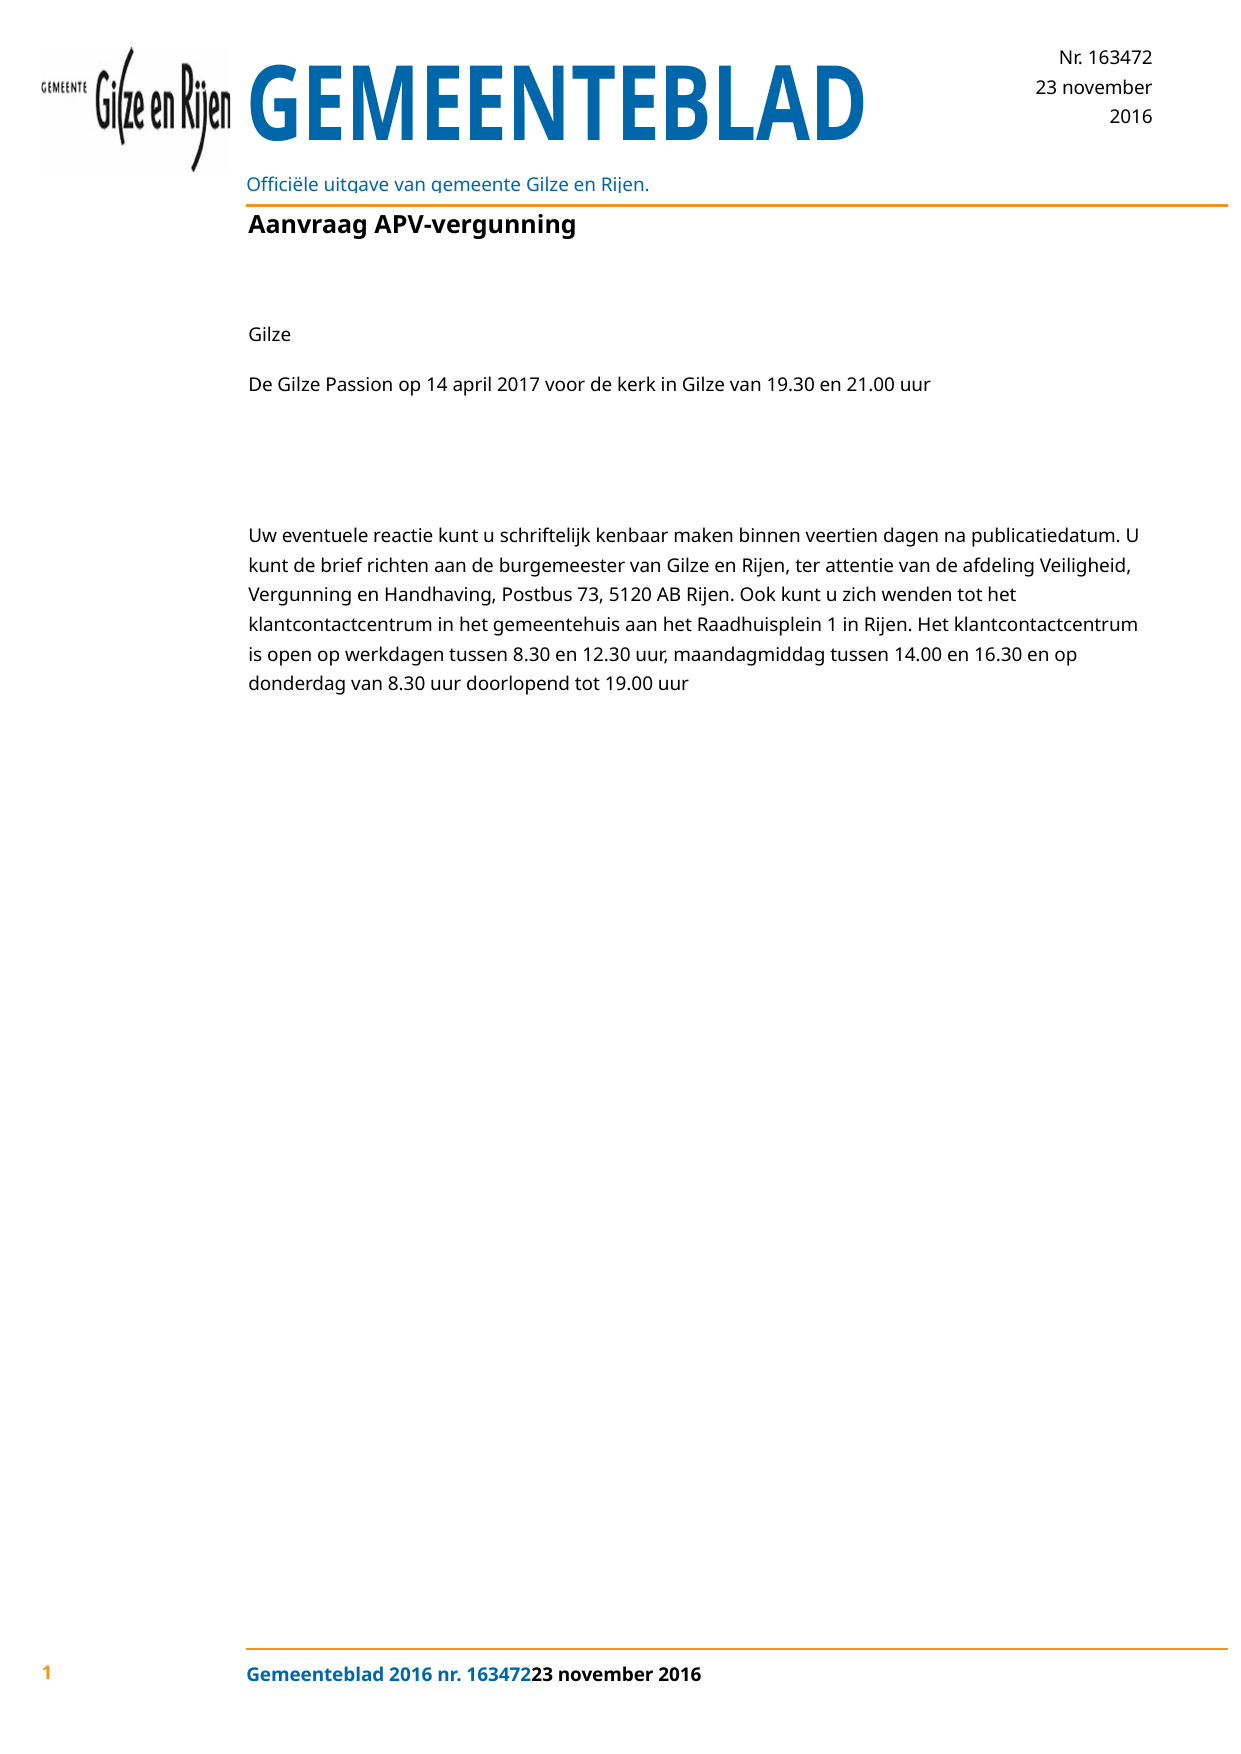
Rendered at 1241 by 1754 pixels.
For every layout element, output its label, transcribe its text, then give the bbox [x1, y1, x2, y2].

text Uw eventuele reactie kunt u schriftelijk kenbaar maken binnen veertien dagen na publicatiedatum. U kunt de brief richten aan de burgemeester van Gilze en Rijen, ter attentie van de afdeling Veiligheid, Vergunning en Handhaving, Postbus 73, 5120 AB Rijen. Ook kunt u zich wenden tot het klantcontactcentrum in het gemeentehuis aan het Raadhuisplein 1 in Rijen. Het klantcontactcentrum is open op werkdagen tussen 8.30 en 12.30 uur, maandagmiddag tussen 14.00 en 16.30 en op donderdag van 8.30 uur doorlopend tot 19.00 uur [248, 522, 1152, 696]
text De Gilze Passion op 14 april 2017 voor de kerk in Gilze van 19.30 en 21.00 uur [248, 371, 1152, 397]
text Gilze [248, 321, 1152, 346]
picture [41, 47, 231, 172]
text Aanvraag APV-vergunning [248, 207, 1152, 241]
